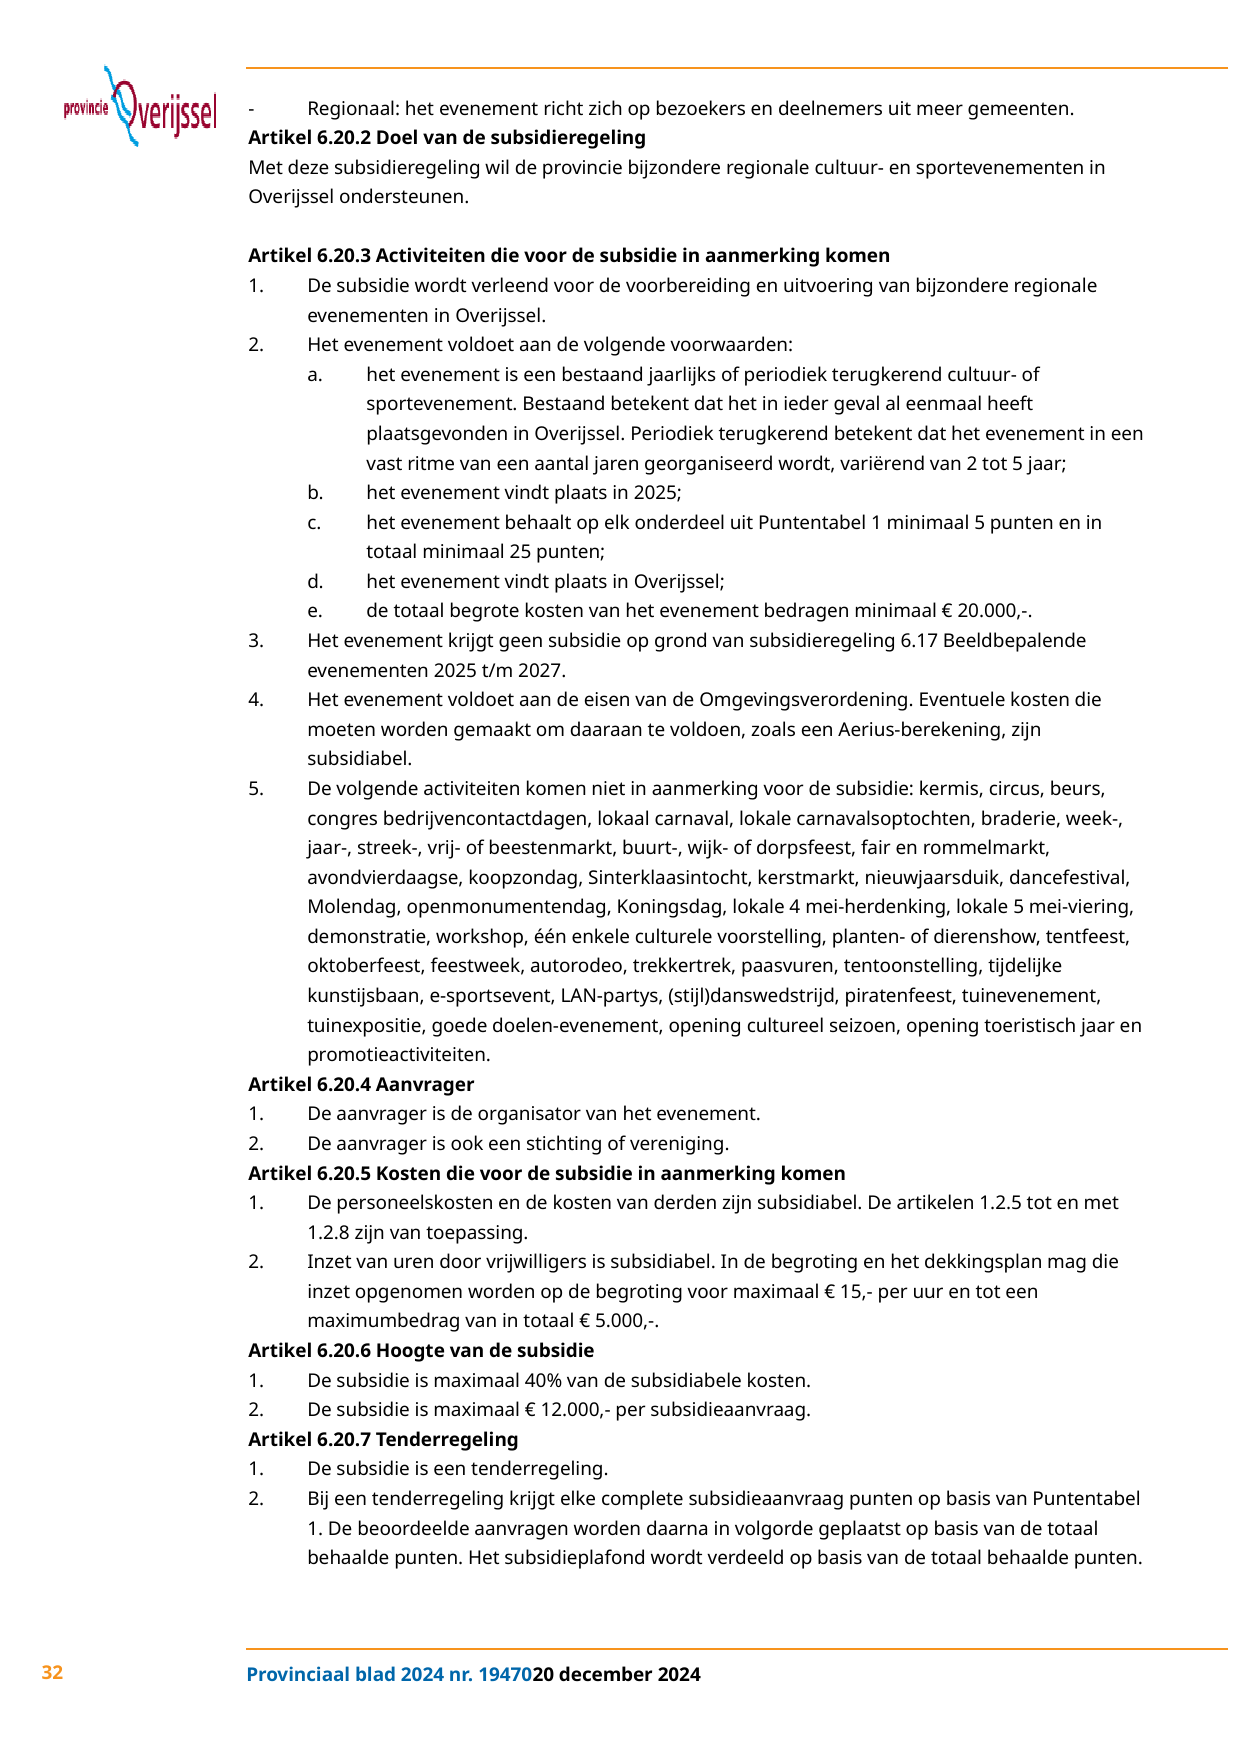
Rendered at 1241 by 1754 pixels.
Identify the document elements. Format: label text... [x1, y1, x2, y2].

list het evenement behaalt op elk onderdeel uit Puntentabel 1 minimaal 5 punten en in totaal minimaal 25 punten; [307, 509, 1152, 564]
list Bij een tenderregeling krijgt elke complete subsidieaanvraag punten op basis van Puntentabel 1. De beoordeelde aanvragen worden daarna in volgorde geplaatst op basis van de totaal behaalde punten. Het subsidieplafond wordt verdeeld op basis van de totaal behaalde punten. [248, 1485, 1152, 1570]
text Artikel 6.20.3 Activiteiten die voor de subsidie in aanmerking komen [248, 243, 1152, 268]
text Artikel 6.20.7 Tenderregeling [248, 1426, 1152, 1452]
list De aanvrager is ook een stichting of vereniging. [248, 1130, 1152, 1156]
list Inzet van uren door vrijwilligers is subsidiabel. In de begroting en het dekkingsplan mag die inzet opgenomen worden op de begroting voor maximaal € 15,- per uur en tot een maximumbedrag van in totaal € 5.000,-. [248, 1248, 1152, 1333]
list het evenement vindt plaats in 2025; [307, 479, 1152, 505]
list Regionaal: het evenement richt zich op bezoekers en deelnemers uit meer gemeenten. [248, 95, 1152, 121]
list De subsidie is maximaal 40% van de subsidiabele kosten. [248, 1367, 1152, 1393]
list het evenement is een bestaand jaarlijks of periodiek terugkerend cultuur- of sportevenement. Bestaand betekent dat het in ieder geval al eenmaal heeft plaatsgevonden in Overijssel. Periodiek terugkerend betekent dat het evenement in een vast ritme van een aantal jaren georganiseerd wordt, variërend van 2 tot 5 jaar; [307, 361, 1152, 476]
text Artikel 6.20.5 Kosten die voor de subsidie in aanmerking komen [248, 1160, 1152, 1186]
list De personeelskosten en de kosten van derden zijn subsidiabel. De artikelen 1.2.5 tot en met 1.2.8 zijn van toepassing. [248, 1189, 1152, 1245]
picture [41, 47, 231, 172]
list de totaal begrote kosten van het evenement bedragen minimaal € 20.000,-. [307, 598, 1152, 623]
text Artikel 6.20.2 Doel van de subsidieregeling [248, 124, 1152, 150]
list Het evenement voldoet aan de eisen van de Omgevingsverordening. Eventuele kosten die moeten worden gemaakt om daaraan te voldoen, zoals een Aerius-berekening, zijn subsidiabel. [248, 686, 1152, 771]
text Met deze subsidieregeling wil de provincie bijzondere regionale cultuur- en sportevenementen in Overijssel ondersteunen. [248, 154, 1152, 209]
list De subsidie is maximaal € 12.000,- per subsidieaanvraag. [248, 1396, 1152, 1422]
list De volgende activiteiten komen niet in aanmerking voor de subsidie: kermis, circus, beurs, congres bedrijvencontactdagen, lokaal carnaval, lokale carnavalsoptochten, braderie, week-, jaar-, streek-, vrij- of beestenmarkt, buurt-, wijk- of dorpsfeest, fair en rommelmarkt, avondvierdaagse, koopzondag, Sinterklaasintocht, kerstmarkt, nieuwjaarsduik, dancefestival, Molendag, openmonumentendag, Koningsdag, lokale 4 mei-herdenking, lokale 5 mei-viering, demonstratie, workshop, één enkele culturele voorstelling, planten- of dierenshow, tentfeest, oktoberfeest, feestweek, autorodeo, trekkertrek, paasvuren, tentoonstelling, tijdelijke kunstijsbaan, e-sportsevent, LAN-partys, (stijl)danswedstrijd, piratenfeest, tuinevenement, tuinexpositie, goede doelen-evenement, opening cultureel seizoen, opening toeristisch jaar en promotieactiviteiten. [248, 775, 1152, 1067]
text Artikel 6.20.4 Aanvrager [248, 1071, 1152, 1097]
list het evenement vindt plaats in Overijssel; [307, 568, 1152, 594]
text Artikel 6.20.6 Hoogte van de subsidie [248, 1337, 1152, 1363]
list De subsidie wordt verleend voor de voorbereiding en uitvoering van bijzondere regionale evenementen in Overijssel. [248, 272, 1152, 328]
list De subsidie is een tenderregeling. [248, 1456, 1152, 1481]
list De aanvrager is de organisator van het evenement. [248, 1101, 1152, 1126]
list Het evenement voldoet aan de volgende voorwaarden: [248, 331, 1152, 357]
list Het evenement krijgt geen subsidie op grond van subsidieregeling 6.17 Beeldbepalende evenementen 2025 t/m 2027. [248, 627, 1152, 683]
